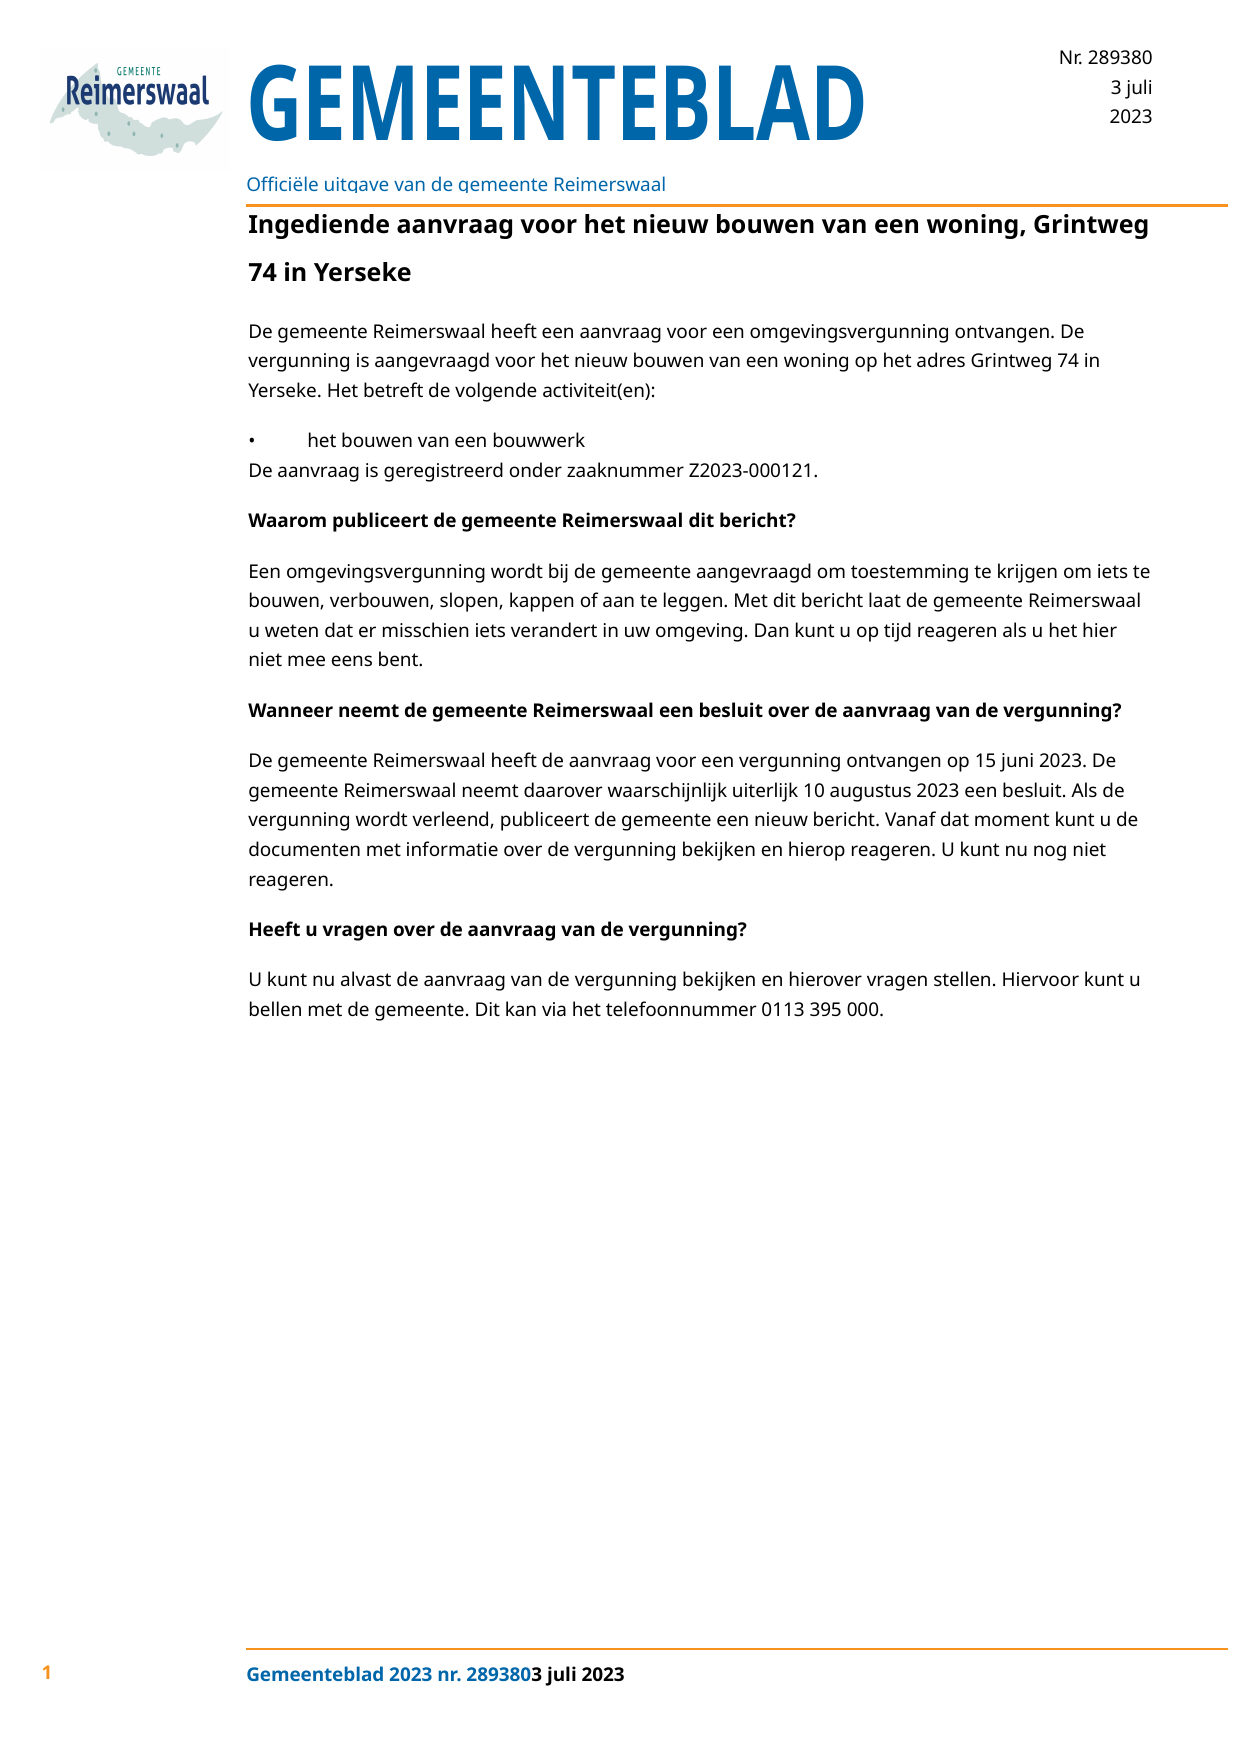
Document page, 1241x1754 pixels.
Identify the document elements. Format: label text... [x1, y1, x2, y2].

list het bouwen van een bouwwerk [248, 427, 1152, 453]
picture [41, 47, 231, 172]
text Ingediende aanvraag voor het nieuw bouwen van een woning, Grintweg 74 in Yerseke [248, 207, 1152, 288]
text Wanneer neemt de gemeente Reimerswaal een besluit over de aanvraag van de vergunning? [248, 697, 1152, 723]
text U kunt nu alvast de aanvraag van de vergunning bekijken en hierover vragen stellen. Hiervoor kunt u bellen met de gemeente. Dit kan via het telefoonnummer 0113 395 000. [248, 967, 1152, 1022]
text De gemeente Reimerswaal heeft de aanvraag voor een vergunning ontvangen op 15 juni 2023. De gemeente Reimerswaal neemt daarover waarschijnlijk uiterlijk 10 augustus 2023 een besluit. Als de vergunning wordt verleend, publiceert de gemeente een nieuw bericht. Vanaf dat moment kunt u de documenten met informatie over de vergunning bekijken en hierop reageren. U kunt nu nog niet reageren. [248, 747, 1152, 892]
text De gemeente Reimerswaal heeft een aanvraag voor een omgevingsvergunning ontvangen. De vergunning is aangevraagd voor het nieuw bouwen van een woning op het adres Grintweg 74 in Yerseke. Het betreft de volgende activiteit(en): [248, 318, 1152, 403]
text Waarom publiceert de gemeente Reimerswaal dit bericht? [248, 507, 1152, 533]
text Een omgevingsvergunning wordt bij de gemeente aangevraagd om toestemming te krijgen om iets te bouwen, verbouwen, slopen, kappen of aan te leggen. Met dit bericht laat de gemeente Reimerswaal u weten dat er misschien iets verandert in uw omgeving. Dan kunt u op tijd reageren als u het hier niet mee eens bent. [248, 558, 1152, 672]
text Heeft u vragen over de aanvraag van de vergunning? [248, 916, 1152, 942]
text De aanvraag is geregistreerd onder zaaknummer Z2023-000121. [248, 457, 1152, 483]
